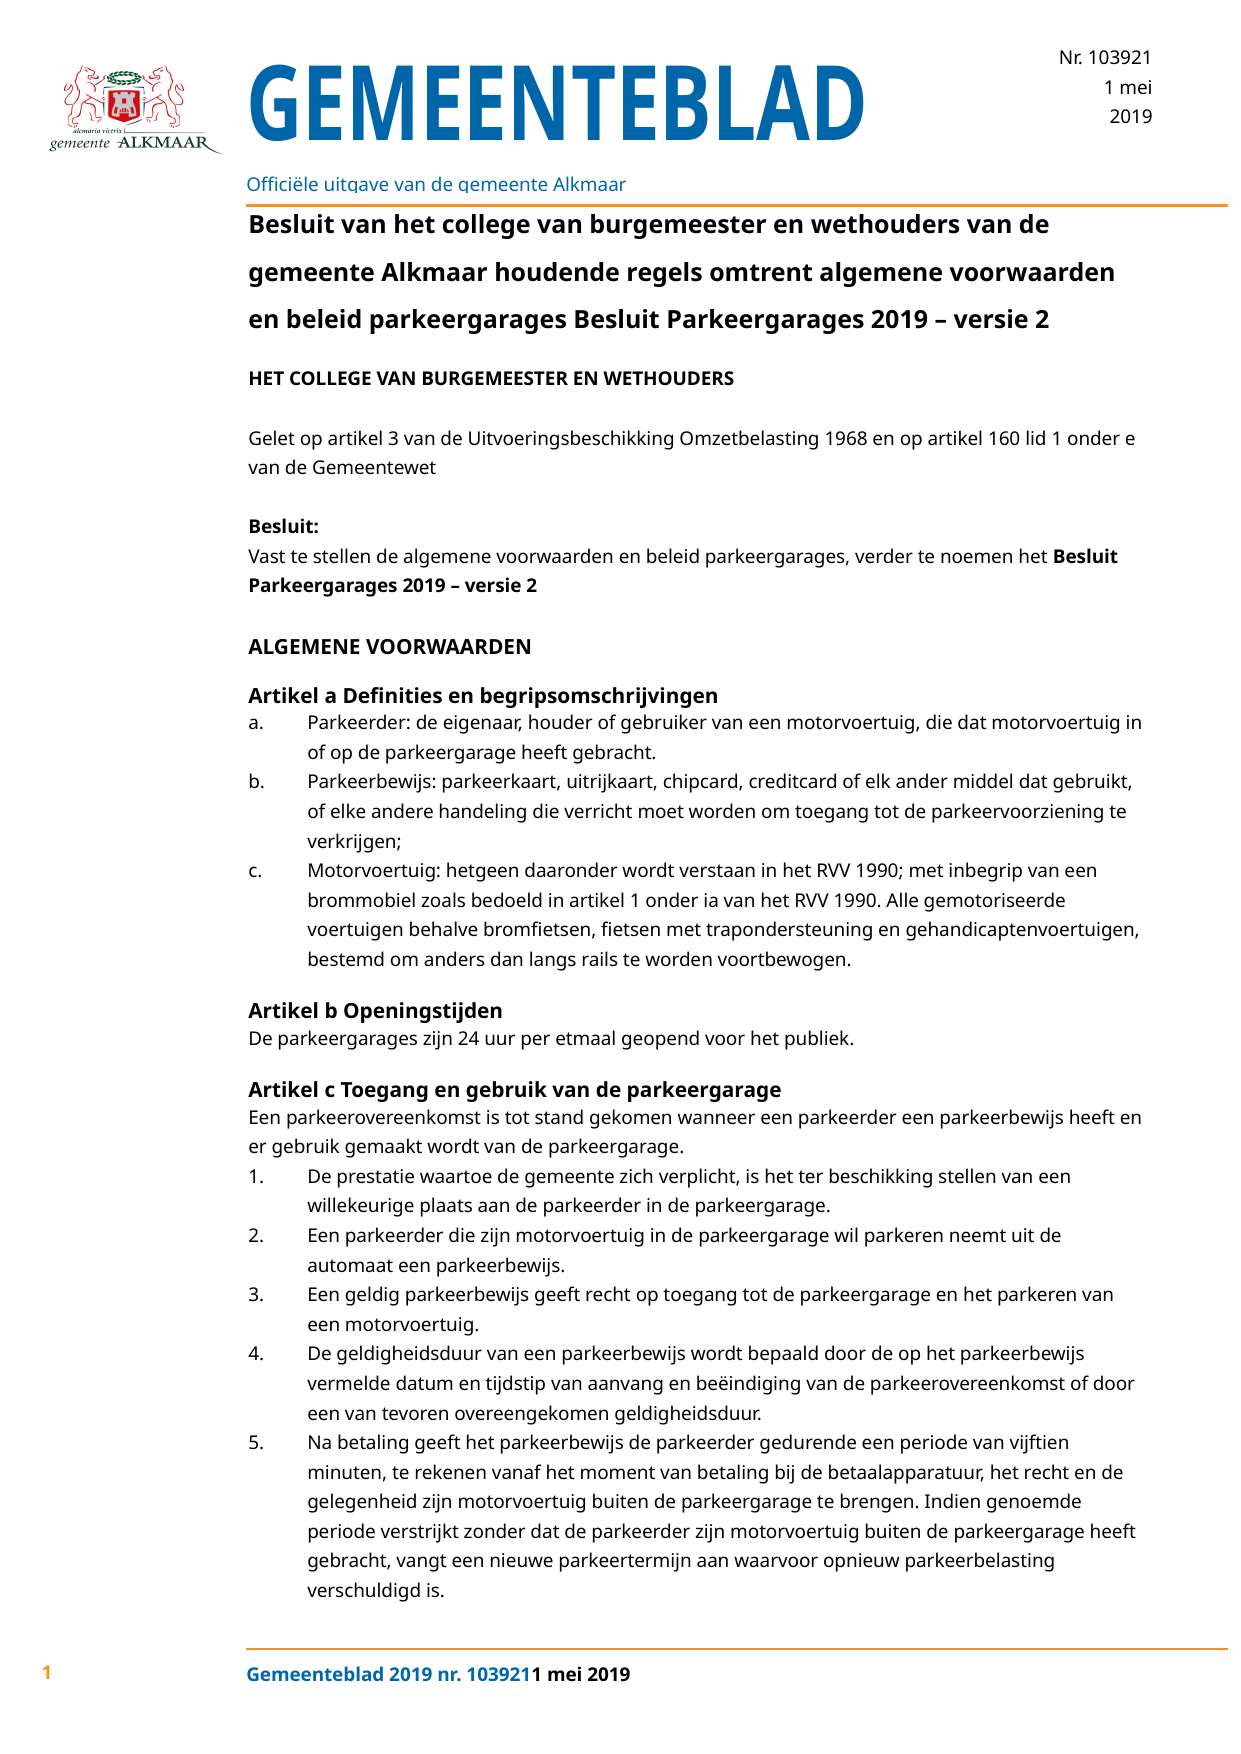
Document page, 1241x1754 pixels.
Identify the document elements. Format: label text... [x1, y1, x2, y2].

list Na betaling geeft het parkeerbewijs de parkeerder gedurende een periode van vijftien minuten, te rekenen vanaf het moment van betaling bij de betaalapparatuur, het recht en de gelegenheid zijn motorvoertuig buiten de parkeergarage te brengen. Indien genoemde periode verstrijkt zonder dat de parkeerder zijn motorvoertuig buiten de parkeergarage heeft gebracht, vangt een nieuwe parkeertermijn aan waarvoor opnieuw parkeerbelasting verschuldigd is. [248, 1429, 1152, 1603]
list Parkeerbewijs: parkeerkaart, uitrijkaart, chipcard, creditcard of elk ander middel dat gebruikt, of elke andere handeling die verricht moet worden om toegang tot de parkeervoorziening te verkrijgen; [248, 769, 1152, 853]
text Besluit van het college van burgemeester en wethouders van de gemeente Alkmaar houdende regels omtrent algemene voorwaarden en beleid parkeergarages Besluit Parkeergarages 2019 – versie 2 [248, 207, 1152, 336]
text Een parkeerovereenkomst is tot stand gekomen wanneer een parkeerder een parkeerbewijs heeft en er gebruik gemaakt wordt van de parkeergarage. [248, 1104, 1152, 1159]
picture [41, 47, 231, 172]
list Een geldig parkeerbewijs geeft recht op toegang tot de parkeergarage en het parkeren van een motorvoertuig. [248, 1281, 1152, 1337]
text Vast te stellen de algemene voorwaarden en beleid parkeergarages, verder te noemen het Besluit Parkeergarages 2019 – versie 2 [248, 543, 1152, 598]
text ALGEMENE VOORWAARDEN [248, 632, 1152, 660]
list Motorvoertuig: hetgeen daaronder wordt verstaan in het RVV 1990; met inbegrip van een brommobiel zoals bedoeld in artikel 1 onder ia van het RVV 1990. Alle gemotoriseerde voertuigen behalve bromfietsen, fietsen met trapondersteuning en gehandicaptenvoertuigen, bestemd om anders dan langs rails te worden voortbewogen. [248, 857, 1152, 972]
list Parkeerder: de eigenaar, houder of gebruiker van een motorvoertuig, die dat motorvoertuig in of op de parkeergarage heeft gebracht. [248, 709, 1152, 765]
text Besluit: [248, 513, 1152, 539]
text Artikel c Toegang en gebruik van de parkeergarage [248, 1075, 1152, 1104]
text HET COLLEGE VAN BURGEMEESTER EN WETHOUDERS [248, 366, 1152, 391]
text De parkeergarages zijn 24 uur per etmaal geopend voor het publiek. [248, 1025, 1152, 1051]
text Artikel a Definities en begripsomschrijvingen [248, 681, 1152, 709]
list De prestatie waartoe de gemeente zich verplicht, is het ter beschikking stellen van een willekeurige plaats aan de parkeerder in de parkeergarage. [248, 1163, 1152, 1218]
list De geldigheidsduur van een parkeerbewijs wordt bepaald door de op het parkeerbewijs vermelde datum en tijdstip van aanvang en beëindiging van de parkeerovereenkomst of door een van tevoren overeengekomen geldigheidsduur. [248, 1341, 1152, 1425]
text Gelet op artikel 3 van de Uitvoeringsbeschikking Omzetbelasting 1968 en op artikel 160 lid 1 onder e van de Gemeentewet [248, 425, 1152, 480]
text Artikel b Openingstijden [248, 997, 1152, 1025]
list Een parkeerder die zijn motorvoertuig in de parkeergarage wil parkeren neemt uit de automaat een parkeerbewijs. [248, 1222, 1152, 1277]
